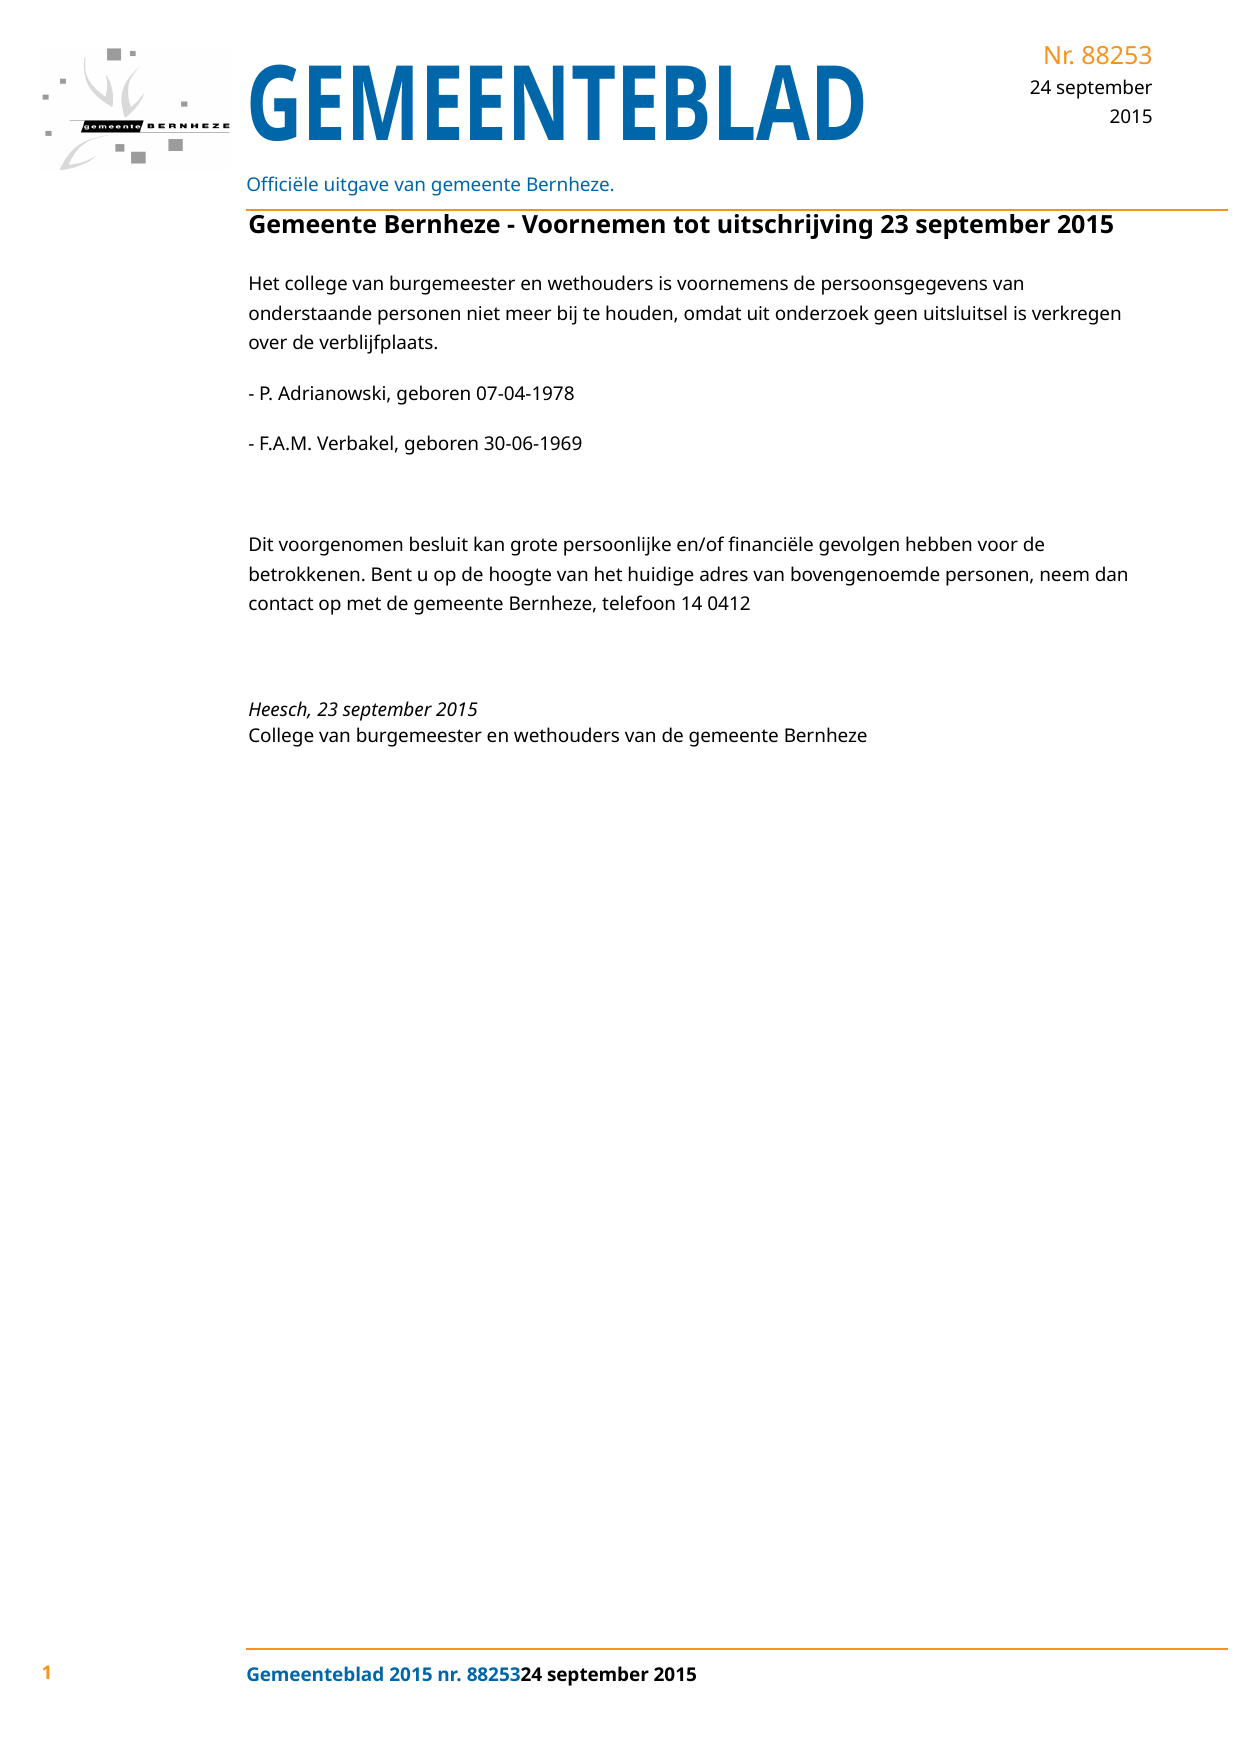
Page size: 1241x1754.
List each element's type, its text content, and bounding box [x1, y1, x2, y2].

text Heesch, 23 september 2015 [248, 696, 1152, 722]
picture [41, 47, 231, 172]
text College van burgemeester en wethouders van de gemeente Bernheze [248, 722, 1152, 747]
text Gemeente Bernheze - Voornemen tot uitschrijving 23 september 2015 [248, 211, 1152, 241]
text Dit voorgenomen besluit kan grote persoonlijke en/of financiële gevolgen hebben voor de betrokkenen. Bent u op de hoogte van het huidige adres van bovengenoemde personen, neem dan contact op met de gemeente Bernheze, telefoon 14 0412 [248, 531, 1152, 616]
text - P. Adrianowski, geboren 07-04-1978 [248, 380, 1152, 406]
text - F.A.M. Verbakel, geboren 30-06-1969 [248, 430, 1152, 456]
text Het college van burgemeester en wethouders is voornemens de persoonsgegevens van onderstaande personen niet meer bij te houden, omdat uit onderzoek geen uitsluitsel is verkregen over de verblijfplaats. [248, 270, 1152, 355]
